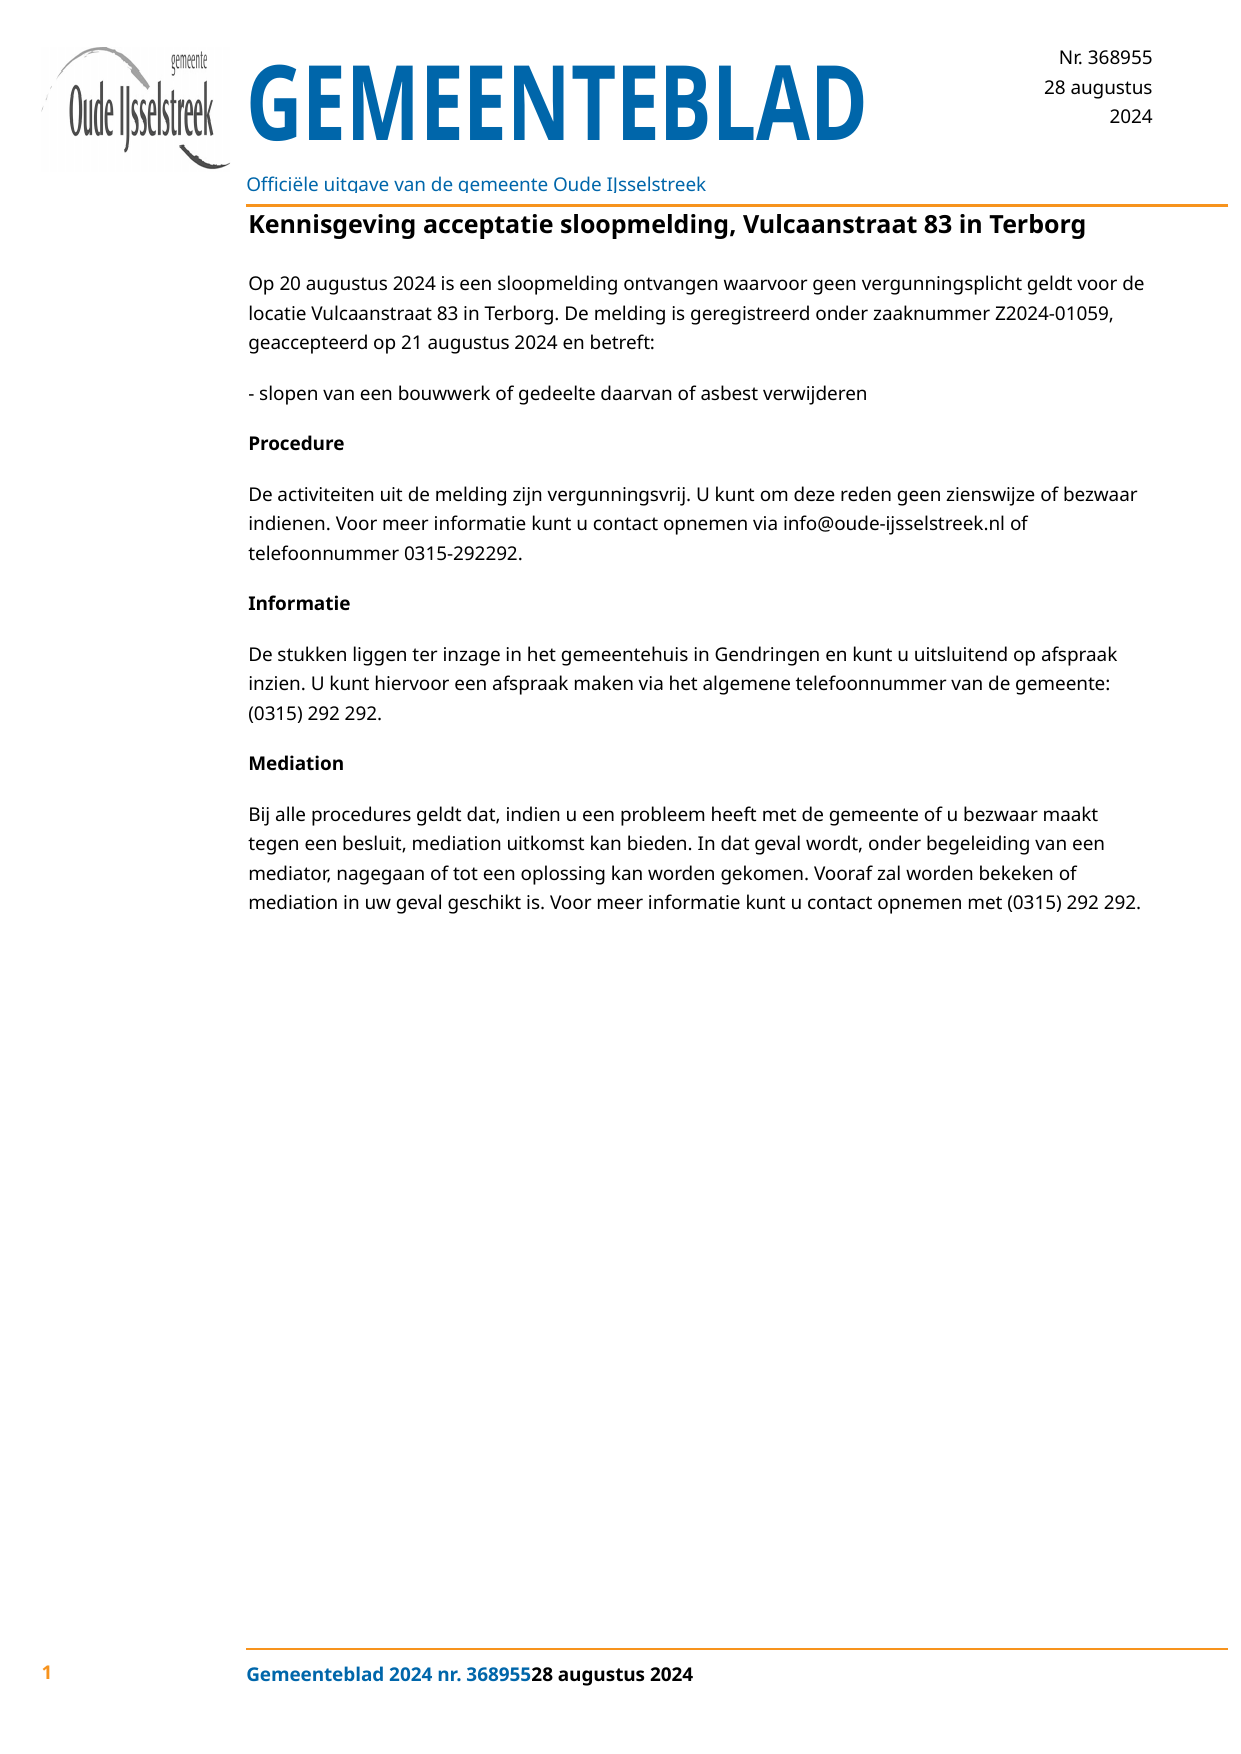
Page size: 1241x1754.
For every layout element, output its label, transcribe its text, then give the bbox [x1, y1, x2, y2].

text Informatie [248, 590, 1152, 616]
text Op 20 augustus 2024 is een sloopmelding ontvangen waarvoor geen vergunningsplicht geldt voor de locatie Vulcaanstraat 83 in Terborg. De melding is geregistreerd onder zaaknummer Z2024-01059, geaccepteerd op 21 augustus 2024 en betreft: [248, 270, 1152, 355]
text Bij alle procedures geldt dat, indien u een probleem heeft met de gemeente of u bezwaar maakt tegen een besluit, mediation uitkomst kan bieden. In dat geval wordt, onder begeleiding van een mediator, nagegaan of tot een oplossing kan worden gekomen. Vooraf zal worden bekeken of mediation in uw geval geschikt is. Voor meer informatie kunt u contact opnemen met (0315) 292 292. [248, 801, 1152, 915]
text De activiteiten uit de melding zijn vergunningsvrij. U kunt om deze reden geen zienswijze of bezwaar indienen. Voor meer informatie kunt u contact opnemen via info@oude-ijsselstreek.nl of telefoonnummer 0315-292292. [248, 481, 1152, 566]
text Kennisgeving acceptatie sloopmelding, Vulcaanstraat 83 in Terborg [248, 207, 1152, 241]
text Procedure [248, 430, 1152, 456]
text Mediation [248, 750, 1152, 776]
text - slopen van een bouwwerk of gedeelte daarvan of asbest verwijderen [248, 380, 1152, 406]
text De stukken liggen ter inzage in het gemeentehuis in Gendringen en kunt u uitsluitend op afspraak inzien. U kunt hiervoor een afspraak maken via het algemene telefoonnummer van de gemeente: (0315) 292 292. [248, 641, 1152, 726]
picture [41, 47, 231, 172]
